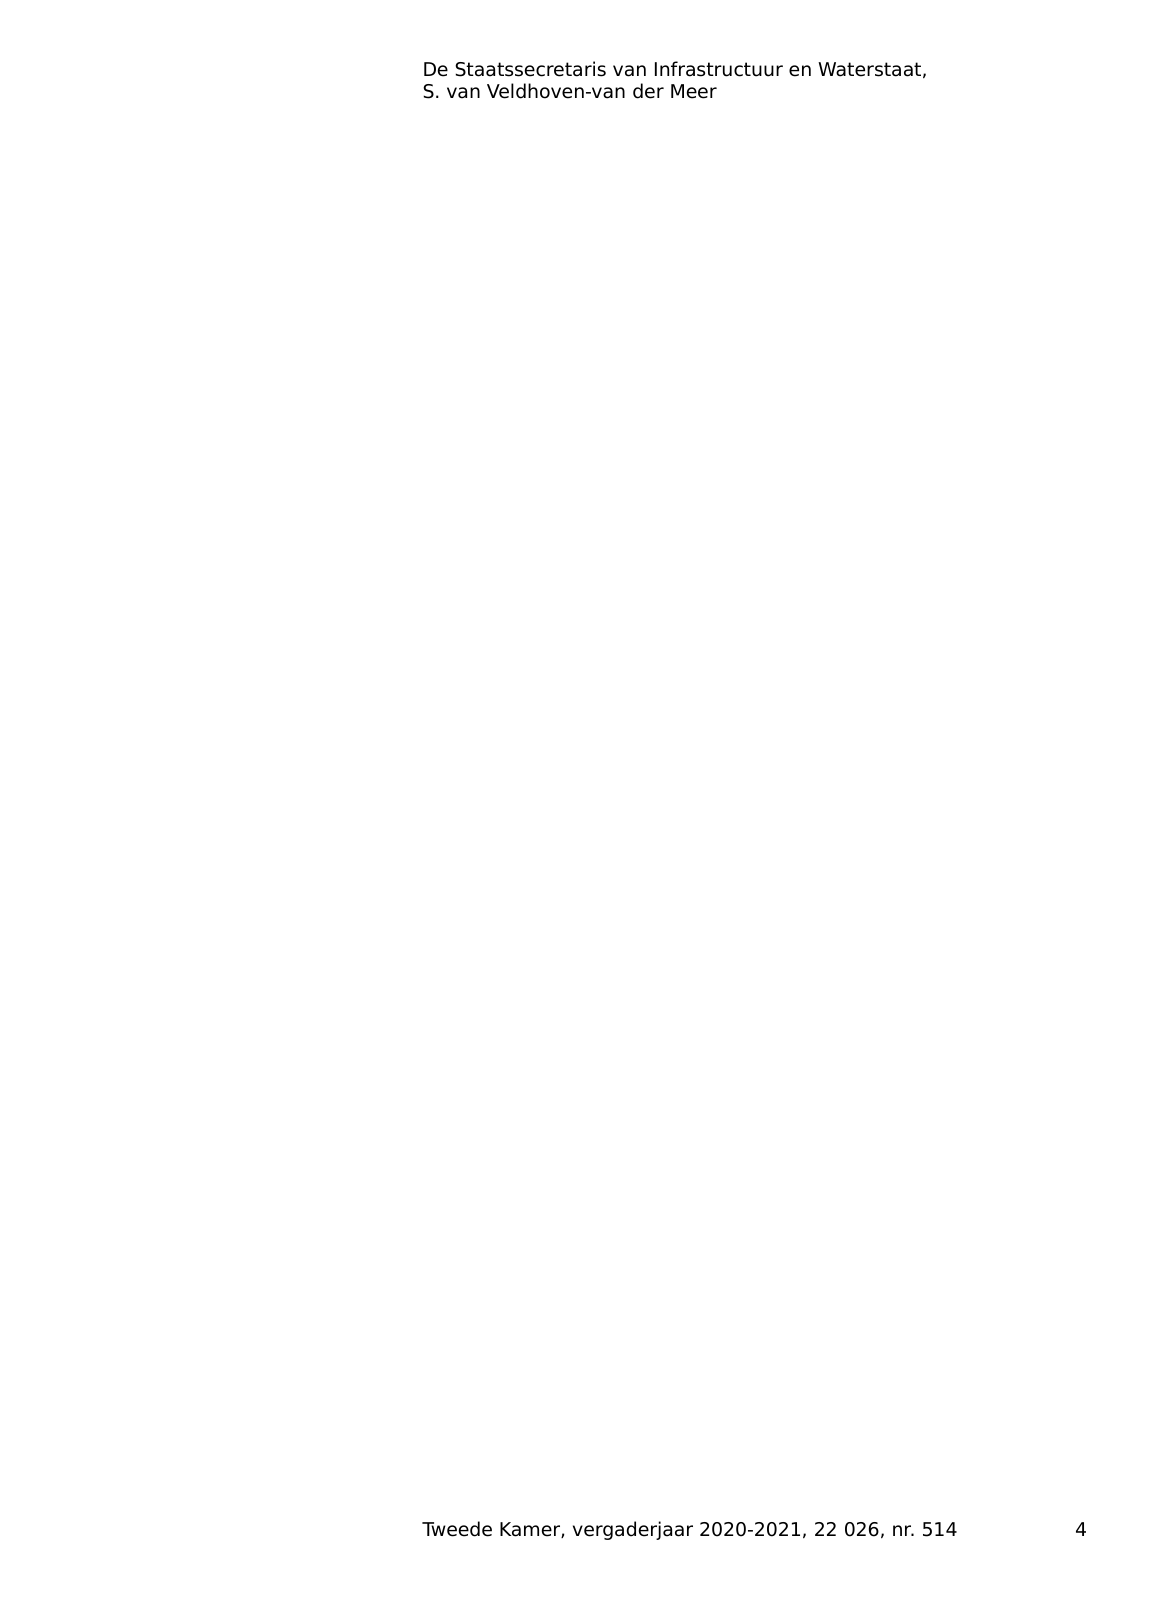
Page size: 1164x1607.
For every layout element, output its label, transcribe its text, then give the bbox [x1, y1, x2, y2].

text De Staatssecretaris van Infrastructuur en Waterstaat, S. van Veldhoven-van der Meer [422, 59, 1087, 103]
